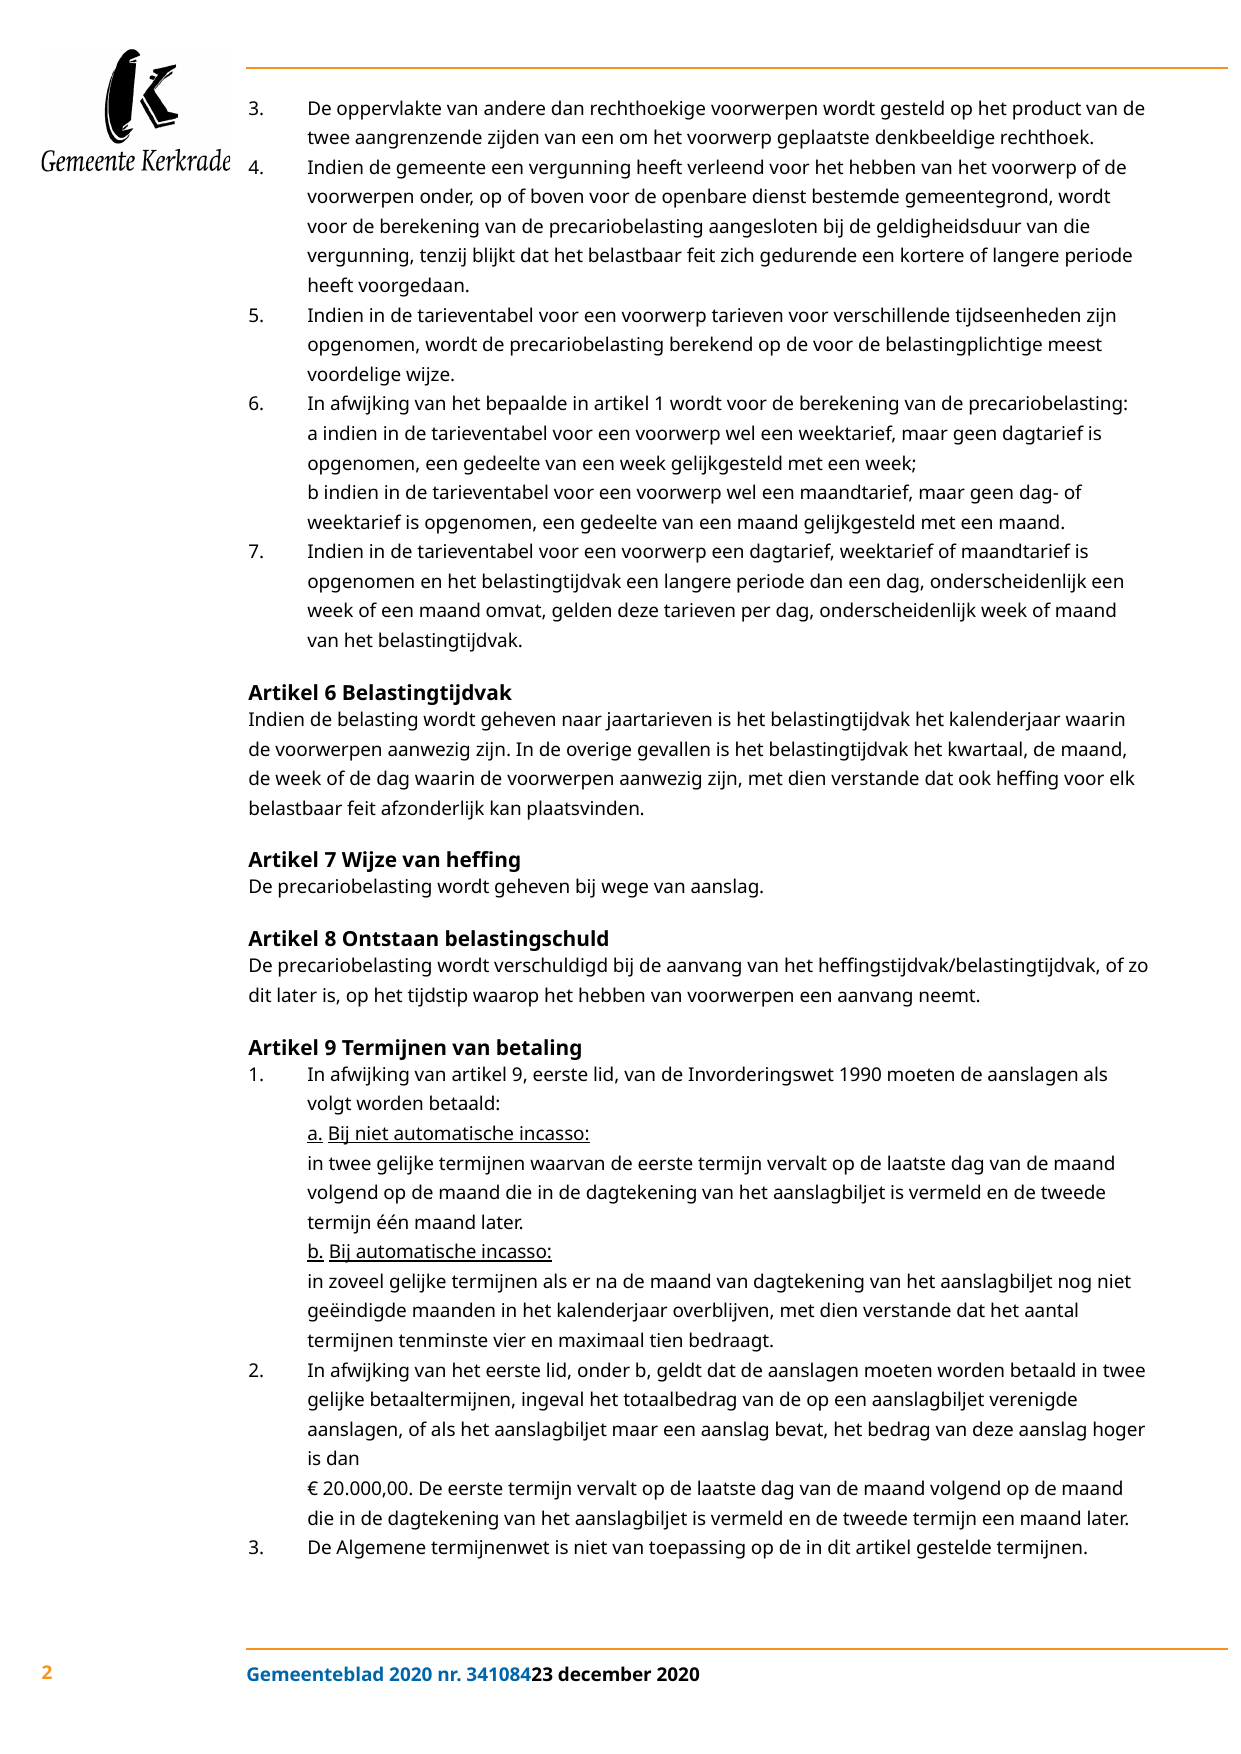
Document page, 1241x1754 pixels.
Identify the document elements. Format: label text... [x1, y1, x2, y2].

list in zoveel gelijke termijnen als er na de maand van dagtekening van het aanslagbiljet nog niet geëindigde maanden in het kalenderjaar overblijven, met dien verstande dat het aantal termijnen tenminste vier en maximaal tien bedraagt. [248, 1268, 1152, 1353]
picture [41, 47, 231, 172]
text Artikel 6 Belastingtijdvak [248, 678, 1152, 706]
list Indien in de tarieventabel voor een voorwerp tarieven voor verschillende tijdseenheden zijn opgenomen, wordt de precariobelasting berekend op de voor de belastingplichtige meest voordelige wijze. [248, 302, 1152, 387]
text Artikel 9 Termijnen van betaling [248, 1033, 1152, 1061]
list De oppervlakte van andere dan rechthoekige voorwerpen wordt gesteld op het product van de twee aangrenzende zijden van een om het voorwerp geplaatste denkbeeldige rechthoek. [248, 95, 1152, 150]
text Artikel 7 Wijze van heffing [248, 845, 1152, 874]
list in twee gelijke termijnen waarvan de eerste termijn vervalt op de laatste dag van de maand volgend op de maand die in de dagtekening van het aanslagbiljet is vermeld en de tweede termijn één maand later. [248, 1150, 1152, 1235]
list Indien de gemeente een vergunning heeft verleend voor het hebben van het voorwerp of de voorwerpen onder, op of boven voor de openbare dienst bestemde gemeentegrond, wordt voor de berekening van de precariobelasting aangesloten bij de geldigheidsduur van die vergunning, tenzij blijkt dat het belastbaar feit zich gedurende een kortere of langere periode heeft voorgedaan. [248, 154, 1152, 298]
list In afwijking van het eerste lid, onder b, geldt dat de aanslagen moeten worden betaald in twee gelijke betaaltermijnen, ingeval het totaalbedrag van de op een aanslagbiljet verenigde aanslagen, of als het aanslagbiljet maar een aanslag bevat, het bedrag van deze aanslag hoger is dan [248, 1357, 1152, 1471]
list a. Bij niet automatische incasso: [248, 1120, 1152, 1146]
list De Algemene termijnenwet is niet van toepassing op de in dit artikel gestelde termijnen. [248, 1534, 1152, 1560]
text De precariobelasting wordt geheven bij wege van aanslag. [248, 874, 1152, 899]
list In afwijking van artikel 9, eerste lid, van de Invorderingswet 1990 moeten de aanslagen als volgt worden betaald: [248, 1061, 1152, 1116]
list b indien in de tarieventabel voor een voorwerp wel een maandtarief, maar geen dag- of weektarief is opgenomen, een gedeelte van een maand gelijkgesteld met een maand. [248, 479, 1152, 535]
list a indien in de tarieventabel voor een voorwerp wel een weektarief, maar geen dagtarief is opgenomen, een gedeelte van een week gelijkgesteld met een week; [248, 420, 1152, 476]
list In afwijking van het bepaalde in artikel 1 wordt voor de berekening van de precariobelasting: [248, 391, 1152, 416]
text De precariobelasting wordt verschuldigd bij de aanvang van het heffingstijdvak/belastingtijdvak, of zo dit later is, op het tijdstip waarop het hebben van voorwerpen een aanvang neemt. [248, 953, 1152, 1008]
text Indien de belasting wordt geheven naar jaartarieven is het belastingtijdvak het kalenderjaar waarin de voorwerpen aanwezig zijn. In de overige gevallen is het belastingtijdvak het kwartaal, de maand, de week of de dag waarin de voorwerpen aanwezig zijn, met dien verstande dat ook heffing voor elk belastbaar feit afzonderlijk kan plaatsvinden. [248, 706, 1152, 821]
list Indien in de tarieventabel voor een voorwerp een dagtarief, weektarief of maandtarief is opgenomen en het belastingtijdvak een langere periode dan een dag, onderscheidenlijk een week of een maand omvat, gelden deze tarieven per dag, onderscheidenlijk week of maand van het belastingtijdvak. [248, 538, 1152, 653]
list € 20.000,00. De eerste termijn vervalt op de laatste dag van de maand volgend op de maand die in de dagtekening van het aanslagbiljet is vermeld en de tweede termijn een maand later. [248, 1475, 1152, 1531]
text Artikel 8 Ontstaan belastingschuld [248, 924, 1152, 953]
list b. Bij automatische incasso: [248, 1238, 1152, 1264]
